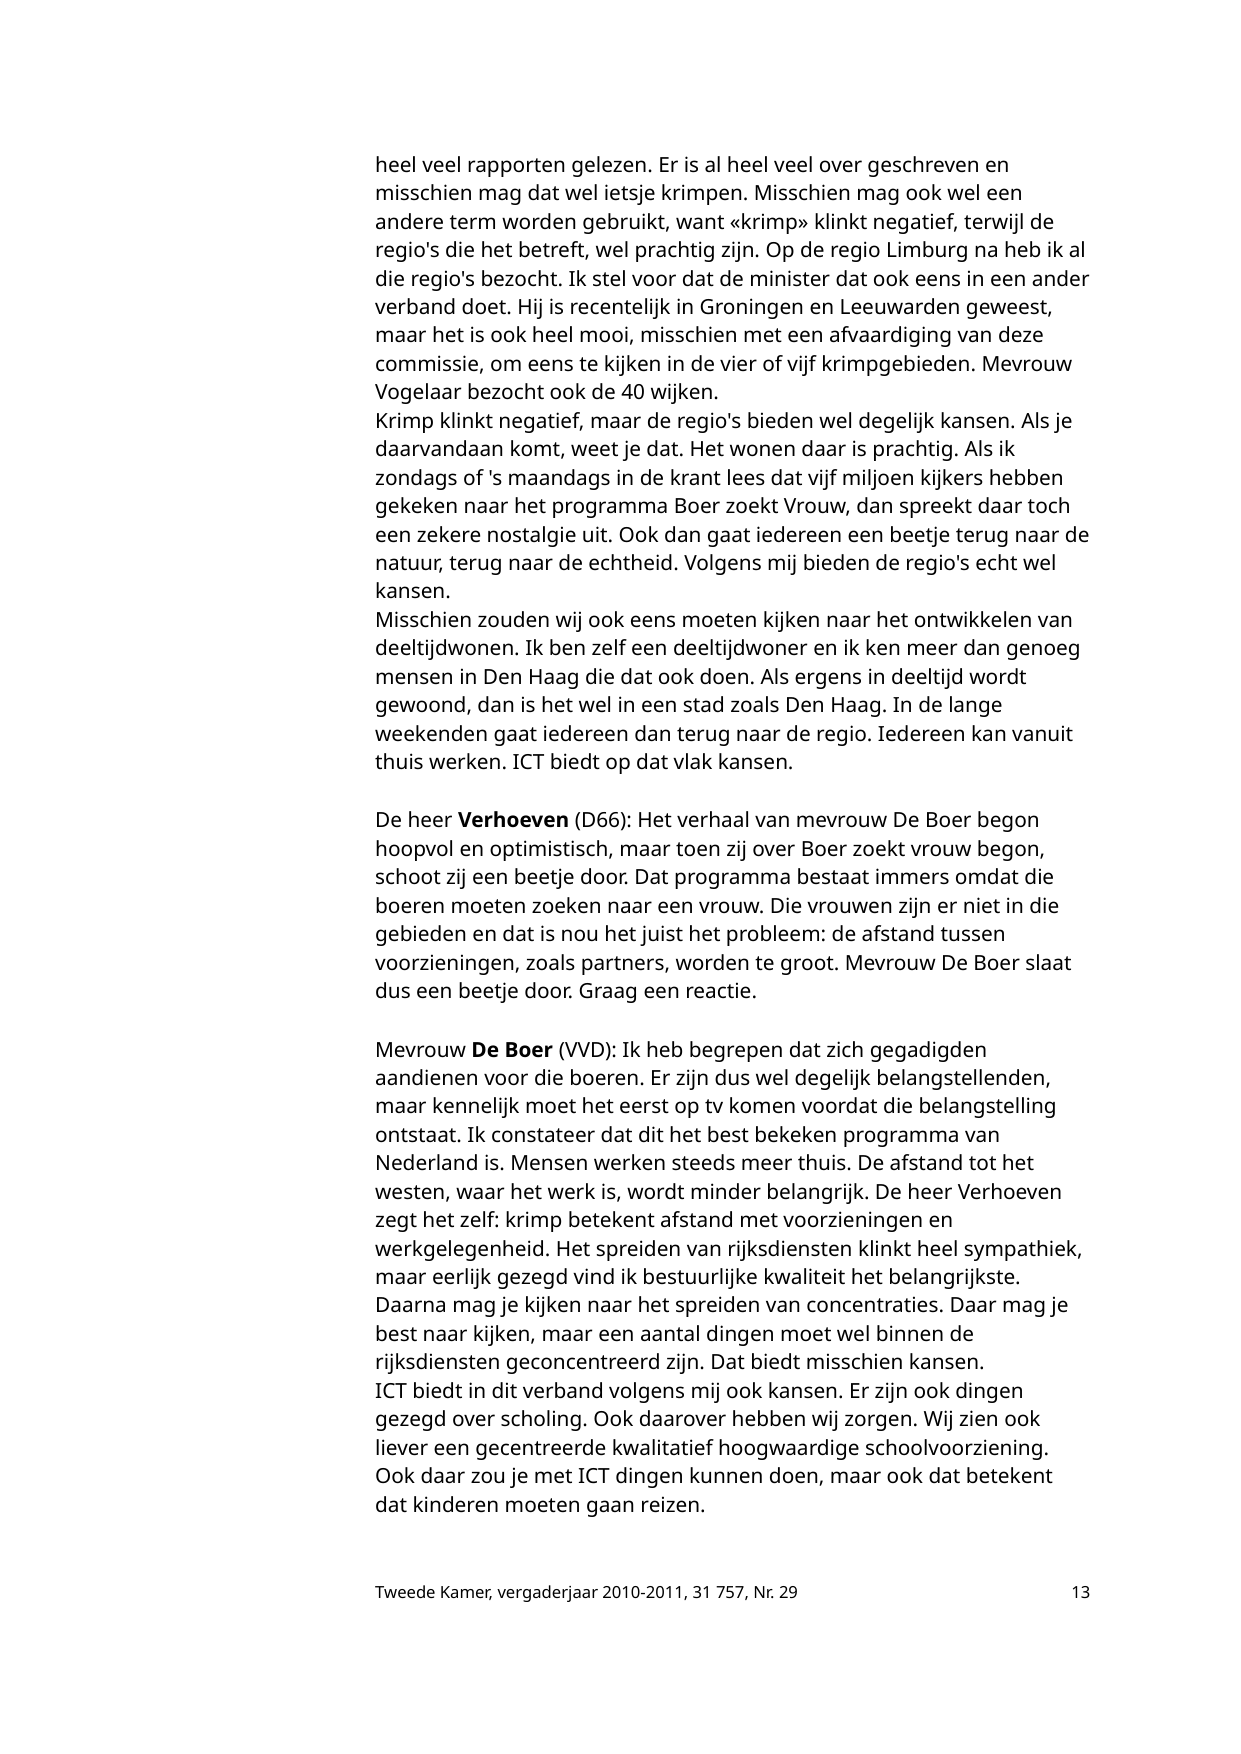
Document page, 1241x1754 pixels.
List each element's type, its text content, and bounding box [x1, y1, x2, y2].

text De heer Verhoeven (D66): Het verhaal van mevrouw De Boer begon hoopvol en optimistisch, maar toen zij over Boer zoekt vrouw begon, schoot zij een beetje door. Dat programma bestaat immers omdat die boeren moeten zoeken naar een vrouw. Die vrouwen zijn er niet in die gebieden en dat is nou het juist het probleem: de afstand tussen voorzieningen, zoals partners, worden te groot. Mevrouw De Boer slaat dus een beetje door. Graag een reactie. [375, 806, 1090, 1005]
text ICT biedt in dit verband volgens mij ook kansen. Er zijn ook dingen gezegd over scholing. Ook daarover hebben wij zorgen. Wij zien ook liever een gecentreerde kwalitatief hoogwaardige schoolvoorziening. Ook daar zou je met ICT dingen kunnen doen, maar ook dat betekent dat kinderen moeten gaan reizen. [375, 1376, 1090, 1518]
text Krimp klinkt negatief, maar de regio's bieden wel degelijk kansen. Als je daarvandaan komt, weet je dat. Het wonen daar is prachtig. Als ik zondags of 's maandags in de krant lees dat vijf miljoen kijkers hebben gekeken naar het programma Boer zoekt Vrouw, dan spreekt daar toch een zekere nostalgie uit. Ook dan gaat iedereen een beetje terug naar de natuur, terug naar de echtheid. Volgens mij bieden de regio's echt wel kansen. [375, 406, 1090, 605]
text Mevrouw De Boer (VVD): Ik heb begrepen dat zich gegadigden aandienen voor die boeren. Er zijn dus wel degelijk belangstellenden, maar kennelijk moet het eerst op tv komen voordat die belangstelling ontstaat. Ik constateer dat dit het best bekeken programma van Nederland is. Mensen werken steeds meer thuis. De afstand tot het westen, waar het werk is, wordt minder belangrijk. De heer Verhoeven zegt het zelf: krimp betekent afstand met voorzieningen en werkgelegenheid. Het spreiden van rijksdiensten klinkt heel sympathiek, maar eerlijk gezegd vind ik bestuurlijke kwaliteit het belangrijkste. Daarna mag je kijken naar het spreiden van concentraties. Daar mag je best naar kijken, maar een aantal dingen moet wel binnen de rijksdiensten geconcentreerd zijn. Dat biedt misschien kansen. [375, 1035, 1090, 1376]
text heel veel rapporten gelezen. Er is al heel veel over geschreven en misschien mag dat wel ietsje krimpen. Misschien mag ook wel een andere term worden gebruikt, want «krimp» klinkt negatief, terwijl de regio's die het betreft, wel prachtig zijn. Op de regio Limburg na heb ik al die regio's bezocht. Ik stel voor dat de minister dat ook eens in een ander verband doet. Hij is recentelijk in Groningen en Leeuwarden geweest, maar het is ook heel mooi, misschien met een afvaardiging van deze commissie, om eens te kijken in de vier of vijf krimpgebieden. Mevrouw Vogelaar bezocht ook de 40 wijken. [375, 150, 1090, 406]
text Misschien zouden wij ook eens moeten kijken naar het ontwikkelen van deeltijdwonen. Ik ben zelf een deeltijdwoner en ik ken meer dan genoeg mensen in Den Haag die dat ook doen. Als ergens in deeltijd wordt gewoond, dan is het wel in een stad zoals Den Haag. In de lange weekenden gaat iedereen dan terug naar de regio. Iedereen kan vanuit thuis werken. ICT biedt op dat vlak kansen. [375, 605, 1090, 776]
